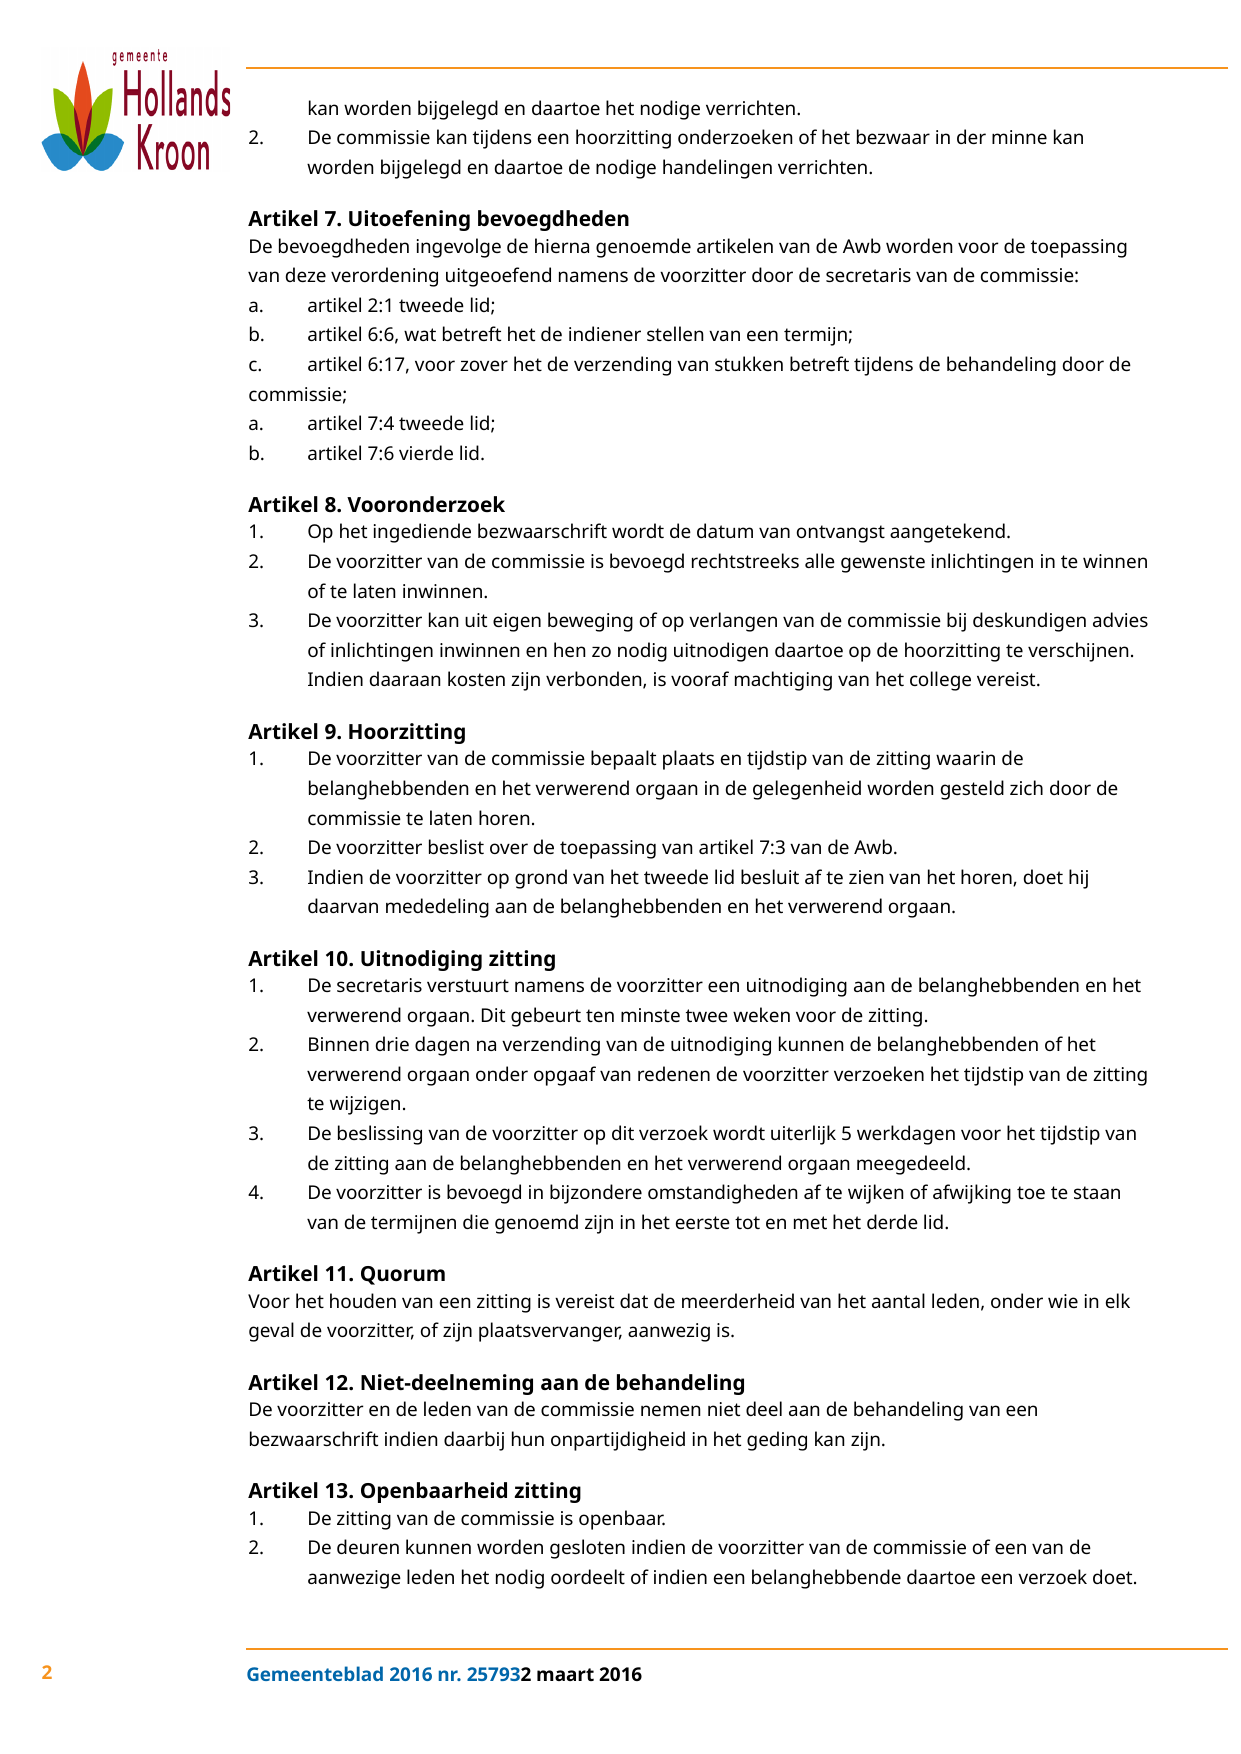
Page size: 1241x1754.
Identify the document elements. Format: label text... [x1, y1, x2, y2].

list De beslissing van de voorzitter op dit verzoek wordt uiterlijk 5 werkdagen voor het tijdstip van de zitting aan de belanghebbenden en het verwerend orgaan meegedeeld. [248, 1120, 1152, 1176]
text Artikel 12. Niet-deelneming aan de behandeling [248, 1368, 1152, 1396]
text Artikel 9. Hoorzitting [248, 717, 1152, 746]
list artikel 7:4 tweede lid; [248, 410, 1152, 436]
text Artikel 10. Uitnodiging zitting [248, 944, 1152, 972]
list De voorzitter van de commissie bepaalt plaats en tijdstip van de zitting waarin de belanghebbenden en het verwerend orgaan in de gelegenheid worden gesteld zich door de commissie te laten horen. [248, 746, 1152, 830]
list De voorzitter beslist over de toepassing van artikel 7:3 van de Awb. [248, 834, 1152, 860]
text Artikel 11. Quorum [248, 1259, 1152, 1288]
text Artikel 8. Vooronderzoek [248, 490, 1152, 519]
list Binnen drie dagen na verzending van de uitnodiging kunnen de belanghebbenden of het verwerend orgaan onder opgaaf van redenen de voorzitter verzoeken het tijdstip van de zitting te wijzigen. [248, 1031, 1152, 1116]
list De voorzitter van de commissie is bevoegd rechtstreeks alle gewenste inlichtingen in te winnen of te laten inwinnen. [248, 548, 1152, 604]
text De bevoegdheden ingevolge de hierna genoemde artikelen van de Awb worden voor de toepassing van deze verordening uitgeoefend namens de voorzitter door de secretaris van de commissie: [248, 233, 1152, 288]
list Op het ingediende bezwaarschrift wordt de datum van ontvangst aangetekend. [248, 519, 1152, 544]
list De voorzitter is bevoegd in bijzondere omstandigheden af te wijken of afwijking toe te staan van de termijnen die genoemd zijn in het eerste tot en met het derde lid. [248, 1179, 1152, 1235]
text Artikel 7. Uitoefening bevoegdheden [248, 204, 1152, 233]
picture [41, 47, 231, 172]
list artikel 6:17, voor zover het de verzending van stukken betreft tijdens de behandeling door de [248, 351, 1152, 377]
list Indien de voorzitter op grond van het tweede lid besluit af te zien van het horen, doet hij daarvan mededeling aan de belanghebbenden en het verwerend orgaan. [248, 864, 1152, 919]
list artikel 7:6 vierde lid. [248, 440, 1152, 466]
list De secretaris verstuurt namens de voorzitter een uitnodiging aan de belanghebbenden en het verwerend orgaan. Dit gebeurt ten minste twee weken voor de zitting. [248, 972, 1152, 1028]
list De voorzitter kan uit eigen beweging of op verlangen van de commissie bij deskundigen advies of inlichtingen inwinnen en hen zo nodig uitnodigen daartoe op de hoorzitting te verschijnen. Indien daaraan kosten zijn verbonden, is vooraf machtiging van het college vereist. [248, 607, 1152, 692]
text Artikel 13. Openbaarheid zitting [248, 1476, 1152, 1505]
list De zitting van de commissie is openbaar. [248, 1505, 1152, 1530]
text De voorzitter en de leden van de commissie nemen niet deel aan de behandeling van een bezwaarschrift indien daarbij hun onpartijdigheid in het geding kan zijn. [248, 1396, 1152, 1452]
text commissie; [248, 381, 1152, 406]
list artikel 2:1 tweede lid; [248, 292, 1152, 318]
list De deuren kunnen worden gesloten indien de voorzitter van de commissie of een van de aanwezige leden het nodig oordeelt of indien een belanghebbende daartoe een verzoek doet. [248, 1534, 1152, 1589]
text Voor het houden van een zitting is vereist dat de meerderheid van het aantal leden, onder wie in elk geval de voorzitter, of zijn plaatsvervanger, aanwezig is. [248, 1288, 1152, 1343]
list kan worden bijgelegd en daartoe het nodige verrichten. [248, 95, 1152, 121]
list artikel 6:6, wat betreft het de indiener stellen van een termijn; [248, 322, 1152, 347]
list De commissie kan tijdens een hoorzitting onderzoeken of het bezwaar in der minne kan worden bijgelegd en daartoe de nodige handelingen verrichten. [248, 124, 1152, 180]
